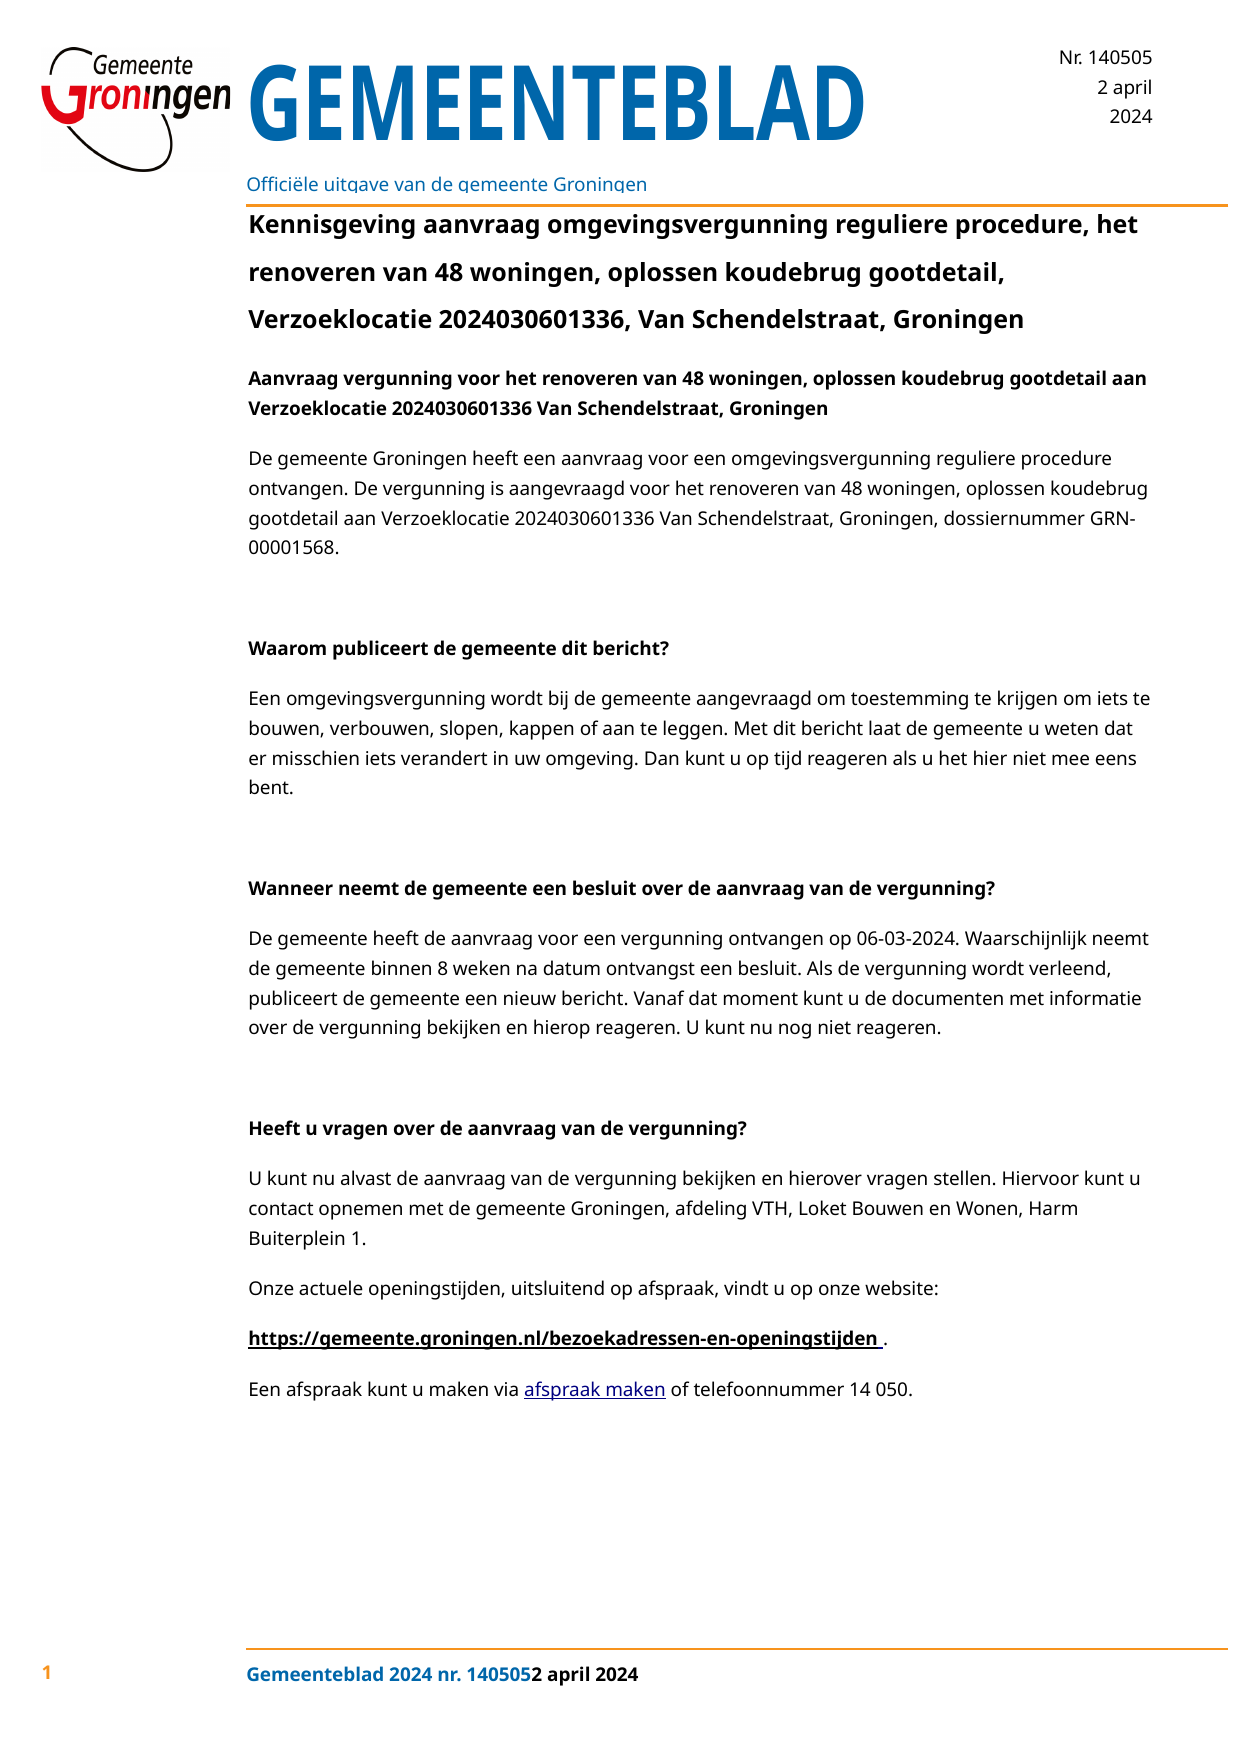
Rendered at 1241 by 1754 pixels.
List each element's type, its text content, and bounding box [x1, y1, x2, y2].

text Een afspraak kunt u maken via afspraak maken of telefoonnummer 14 050. [248, 1376, 1152, 1402]
text Aanvraag vergunning voor het renoveren van 48 woningen, oplossen koudebrug gootdetail aan Verzoeklocatie 2024030601336 Van Schendelstraat, Groningen [248, 366, 1152, 421]
text De gemeente heeft de aanvraag voor een vergunning ontvangen op 06-03-2024. Waarschijnlijk neemt de gemeente binnen 8 weken na datum ontvangst een besluit. Als de vergunning wordt verleend, publiceert de gemeente een nieuw bericht. Vanaf dat moment kunt u de documenten met informatie over de vergunning bekijken en hierop reageren. U kunt nu nog niet reageren. [248, 926, 1152, 1040]
text Onze actuele openingstijden, uitsluitend op afspraak, vindt u op onze website: [248, 1275, 1152, 1301]
text https://gemeente.groningen.nl/bezoekadressen-en-openingstijden . [248, 1326, 1152, 1351]
text Heeft u vragen over de aanvraag van de vergunning? [248, 1115, 1152, 1141]
text Kennisgeving aanvraag omgevingsvergunning reguliere procedure, het renoveren van 48 woningen, oplossen koudebrug gootdetail, Verzoeklocatie 2024030601336, Van Schendelstraat, Groningen [248, 207, 1152, 336]
text Waarom publiceert de gemeente dit bericht? [248, 635, 1152, 661]
text Een omgevingsvergunning wordt bij de gemeente aangevraagd om toestemming te krijgen om iets te bouwen, verbouwen, slopen, kappen of aan te leggen. Met dit bericht laat de gemeente u weten dat er misschien iets verandert in uw omgeving. Dan kunt u op tijd reageren als u het hier niet mee eens bent. [248, 686, 1152, 800]
text De gemeente Groningen heeft een aanvraag voor een omgevingsvergunning reguliere procedure ontvangen. De vergunning is aangevraagd voor het renoveren van 48 woningen, oplossen koudebrug gootdetail aan Verzoeklocatie 2024030601336 Van Schendelstraat, Groningen, dossiernummer GRN-00001568. [248, 446, 1152, 560]
picture [41, 47, 231, 172]
text Wanneer neemt de gemeente een besluit over de aanvraag van de vergunning? [248, 875, 1152, 901]
text U kunt nu alvast de aanvraag van de vergunning bekijken en hierover vragen stellen. Hiervoor kunt u contact opnemen met de gemeente Groningen, afdeling VTH, Loket Bouwen en Wonen, Harm Buiterplein 1. [248, 1166, 1152, 1250]
